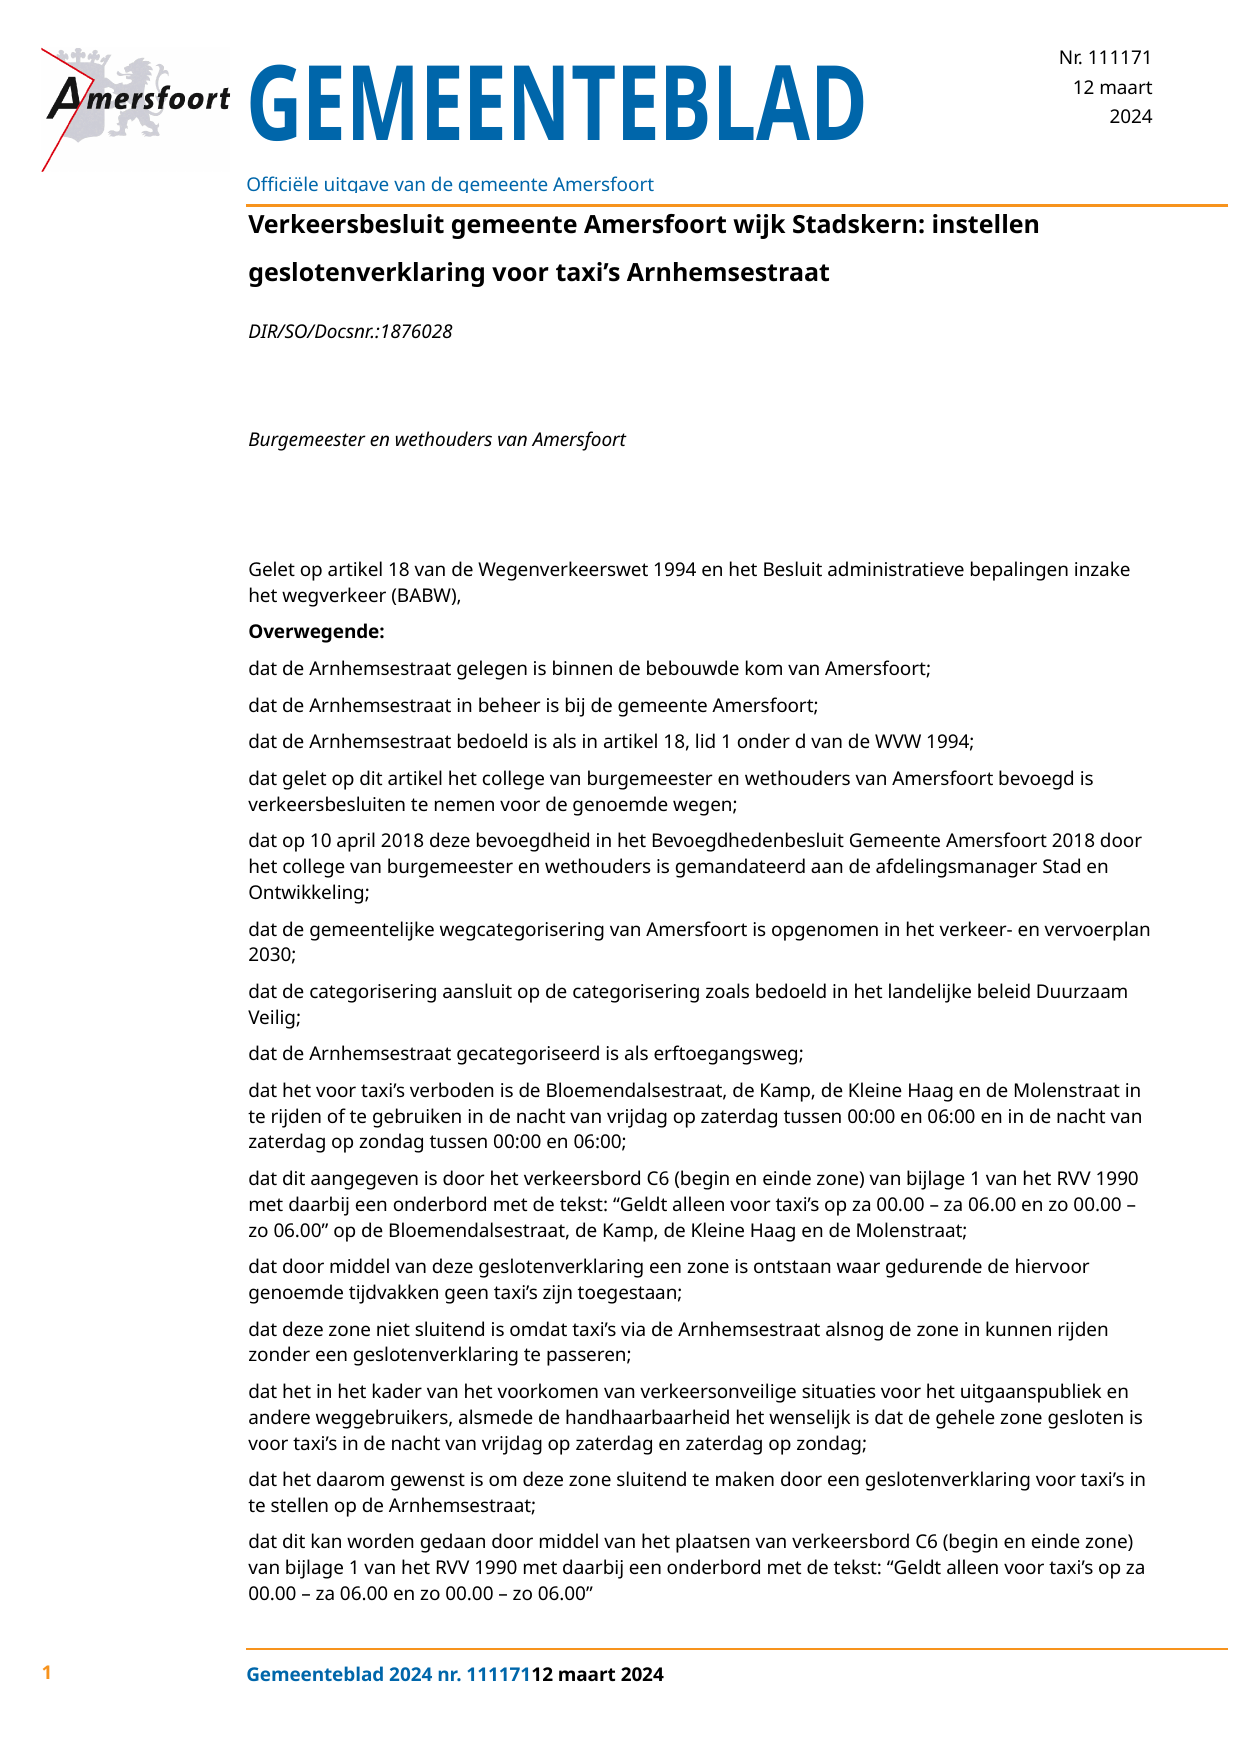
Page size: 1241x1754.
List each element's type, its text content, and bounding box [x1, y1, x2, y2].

text dat gelet op dit artikel het college van burgemeester en wethouders van Amersfoort bevoegd is verkeersbesluiten te nemen voor de genoemde wegen; [248, 765, 1152, 817]
text DIR/SO/Docsnr.:1876028 [248, 318, 1152, 344]
text dat de gemeentelijke wegcategorisering van Amersfoort is opgenomen in het verkeer- en vervoerplan 2030; [248, 916, 1152, 967]
text dat het voor taxi’s verboden is de Bloemendalsestraat, de Kamp, de Kleine Haag en de Molenstraat in te rijden of te gebruiken in de nacht van vrijdag op zaterdag tussen 00:00 en 06:00 en in de nacht van zaterdag op zondag tussen 00:00 en 06:00; [248, 1077, 1152, 1154]
text dat de Arnhemsestraat bedoeld is als in artikel 18, lid 1 onder d van de WVW 1994; [248, 728, 1152, 754]
text Gelet op artikel 18 van de Wegenverkeerswet 1994 en het Besluit administratieve bepalingen inzake het wegverkeer (BABW), [248, 556, 1152, 608]
text dat de categorisering aansluit op de categorisering zoals bedoeld in het landelijke beleid Duurzaam Veilig; [248, 978, 1152, 1029]
text Verkeersbesluit gemeente Amersfoort wijk Stadskern: instellen geslotenverklaring voor taxi’s Arnhemsestraat [248, 207, 1152, 288]
text dat de Arnhemsestraat gelegen is binnen de bebouwde kom van Amersfoort; [248, 655, 1152, 681]
text Burgemeester en wethouders van Amersfoort [248, 426, 1152, 452]
text Overwegende: [248, 618, 1152, 644]
text dat het daarom gewenst is om deze zone sluitend te maken door een geslotenverklaring voor taxi’s in te stellen op de Arnhemsestraat; [248, 1466, 1152, 1518]
picture [41, 47, 231, 172]
text dat op 10 april 2018 deze bevoegdheid in het Bevoegdhedenbesluit Gemeente Amersfoort 2018 door het college van burgemeester en wethouders is gemandateerd aan de afdelingsmanager Stad en Ontwikkeling; [248, 828, 1152, 905]
text dat deze zone niet sluitend is omdat taxi’s via de Arnhemsestraat alsnog de zone in kunnen rijden zonder een geslotenverklaring te passeren; [248, 1316, 1152, 1367]
text dat het in het kader van het voorkomen van verkeersonveilige situaties voor het uitgaanspubliek en andere weggebruikers, alsmede de handhaarbaarheid het wenselijk is dat de gehele zone gesloten is voor taxi’s in de nacht van vrijdag op zaterdag en zaterdag op zondag; [248, 1378, 1152, 1455]
text dat dit aangegeven is door het verkeersbord C6 (begin en einde zone) van bijlage 1 van het RVV 1990 met daarbij een onderbord met de tekst: “Geldt alleen voor taxi’s op za 00.00 – za 06.00 en zo 00.00 – zo 06.00” op de Bloemendalsestraat, de Kamp, de Kleine Haag en de Molenstraat; [248, 1165, 1152, 1242]
text dat de Arnhemsestraat gecategoriseerd is als erftoegangsweg; [248, 1041, 1152, 1066]
text dat dit kan worden gedaan door middel van het plaatsen van verkeersbord C6 (begin en einde zone) van bijlage 1 van het RVV 1990 met daarbij een onderbord met de tekst: “Geldt alleen voor taxi’s op za 00.00 – za 06.00 en zo 00.00 – zo 06.00” [248, 1529, 1152, 1606]
text dat de Arnhemsestraat in beheer is bij de gemeente Amersfoort; [248, 692, 1152, 718]
text dat door middel van deze geslotenverklaring een zone is ontstaan waar gedurende de hiervoor genoemde tijdvakken geen taxi’s zijn toegestaan; [248, 1253, 1152, 1305]
